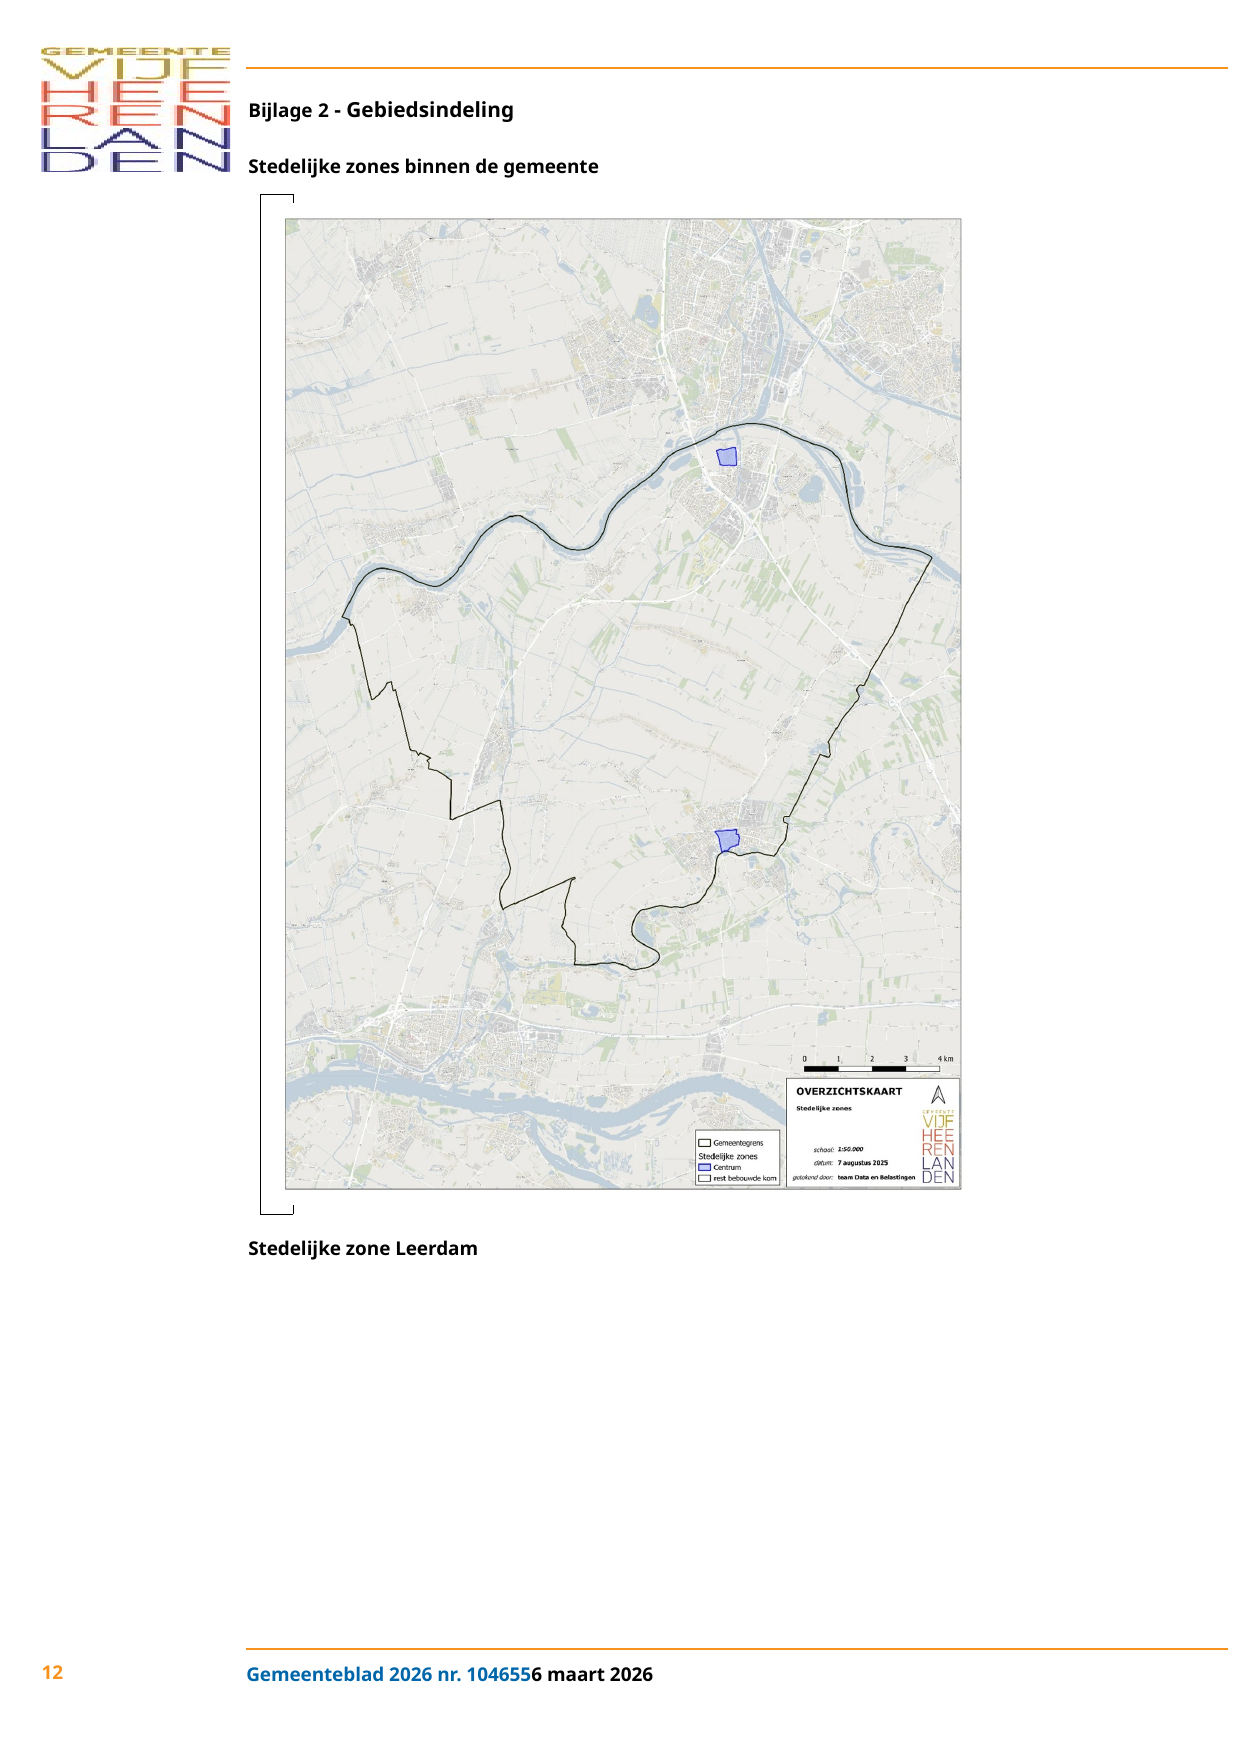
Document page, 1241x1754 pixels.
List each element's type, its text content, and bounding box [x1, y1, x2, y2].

picture [41, 47, 231, 172]
text Stedelijke zone Leerdam [248, 1235, 1152, 1261]
text Bijlage 2 - Gebiedsindeling [248, 95, 1152, 123]
picture [268, 203, 978, 1205]
text Stedelijke zones binnen de gemeente [248, 153, 1152, 179]
